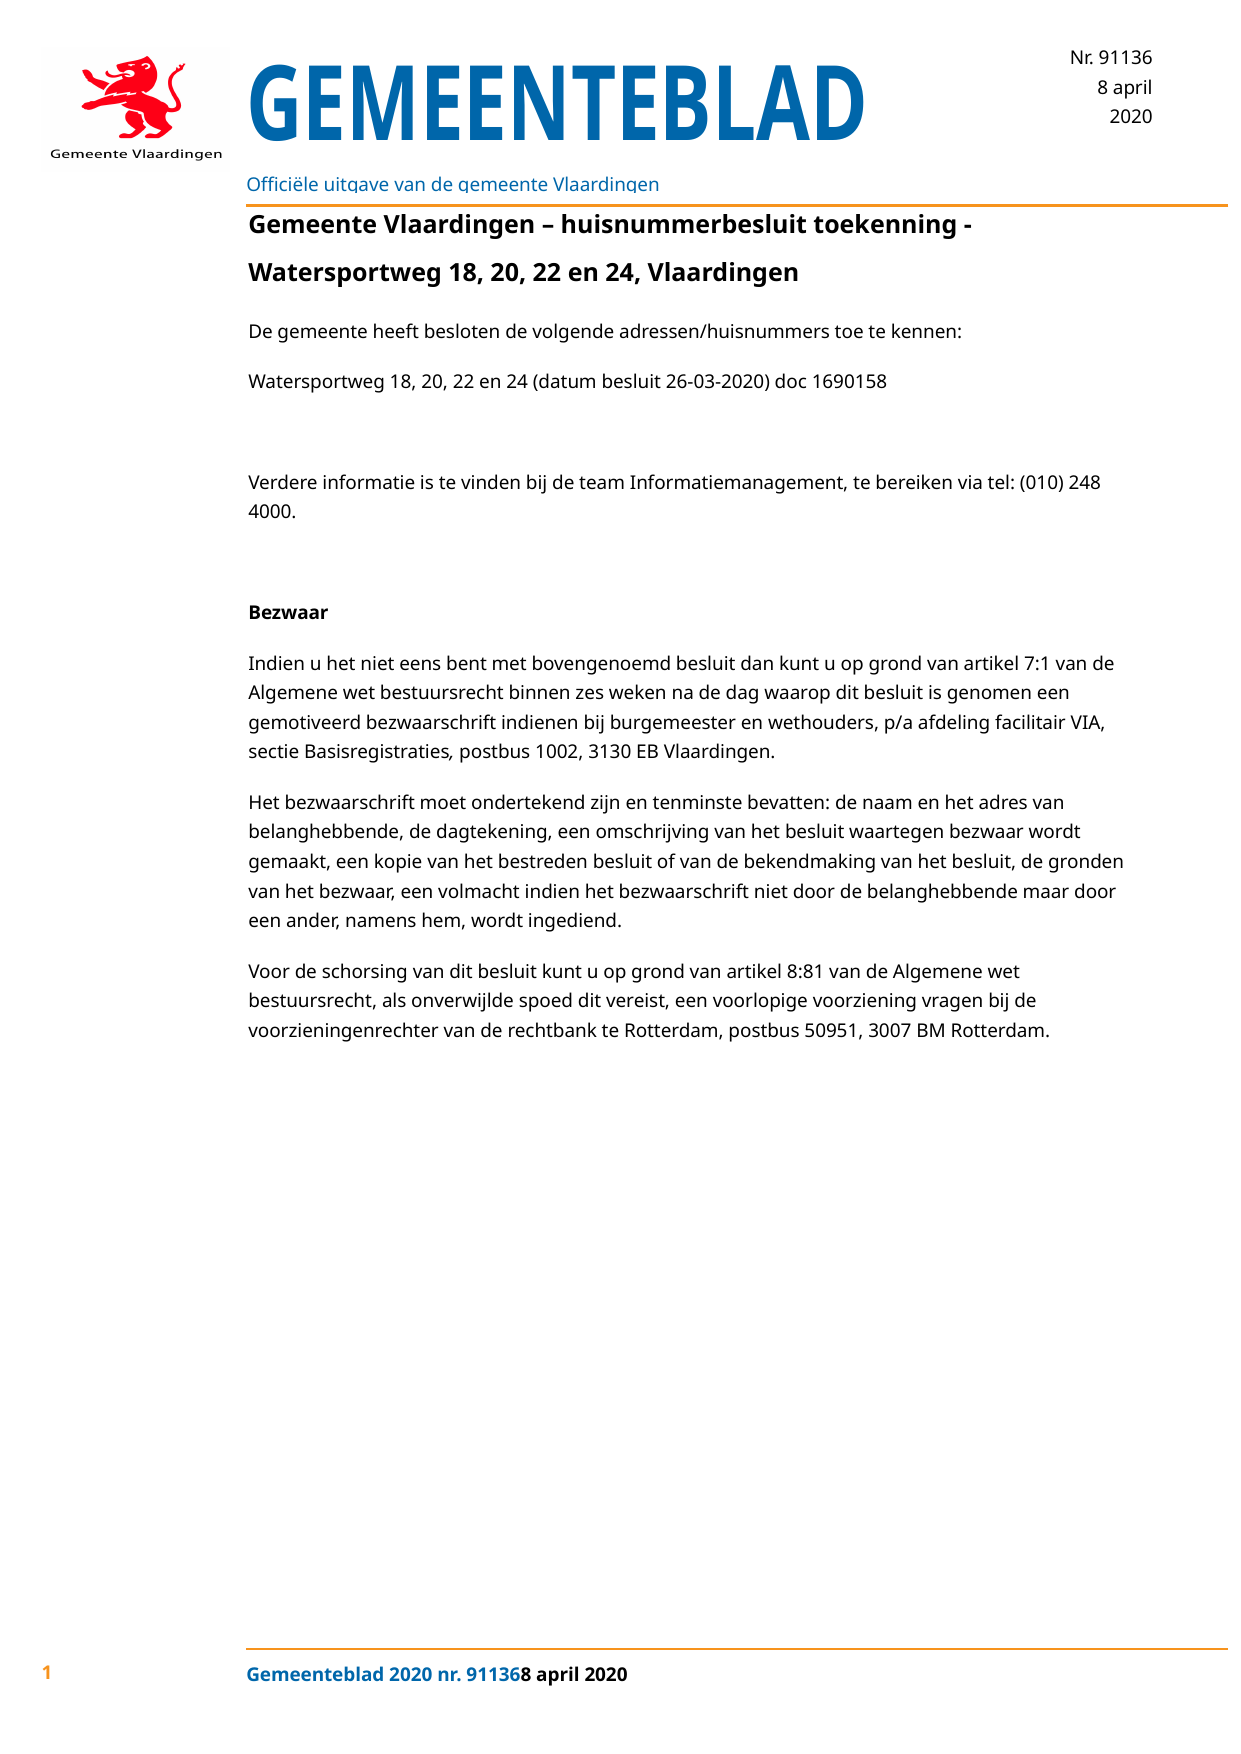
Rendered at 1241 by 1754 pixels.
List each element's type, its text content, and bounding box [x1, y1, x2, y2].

picture [41, 47, 231, 172]
text Het bezwaarschrift moet ondertekend zijn en tenminste bevatten: de naam en het adres van belanghebbende, de dagtekening, een omschrijving van het besluit waartegen bezwaar wordt gemaakt, een kopie van het bestreden besluit of van de bekendmaking van het besluit, de gronden van het bezwaar, een volmacht indien het bezwaarschrift niet door de belanghebbende maar door een ander, namens hem, wordt ingediend. [248, 789, 1152, 933]
text Voor de schorsing van dit besluit kunt u op grond van artikel 8:81 van de Algemene wet bestuursrecht, als onverwijlde spoed dit vereist, een voorlopige voorziening vragen bij de voorzieningenrechter van de rechtbank te Rotterdam, postbus 50951, 3007 BM Rotterdam. [248, 958, 1152, 1043]
text Indien u het niet eens bent met bovengenoemd besluit dan kunt u op grond van artikel 7:1 van de Algemene wet bestuursrecht binnen zes weken na de dag waarop dit besluit is genomen een gemotiveerd bezwaarschrift indienen bij burgemeester en wethouders, p/a afdeling facilitair VIA, sectie Basisregistraties, postbus 1002, 3130 EB Vlaardingen. [248, 650, 1152, 764]
text Watersportweg 18, 20, 22 en 24 (datum besluit 26-03-2020) doc 1690158 [248, 368, 1152, 394]
text Bezwaar [248, 599, 1152, 625]
text Gemeente Vlaardingen – huisnummerbesluit toekenning - Watersportweg 18, 20, 22 en 24, Vlaardingen [248, 207, 1152, 288]
text Verdere informatie is te vinden bij de team Informatiemanagement, te bereiken via tel: (010) 248 4000. [248, 469, 1152, 524]
text De gemeente heeft besloten de volgende adressen/huisnummers toe te kennen: [248, 318, 1152, 344]
